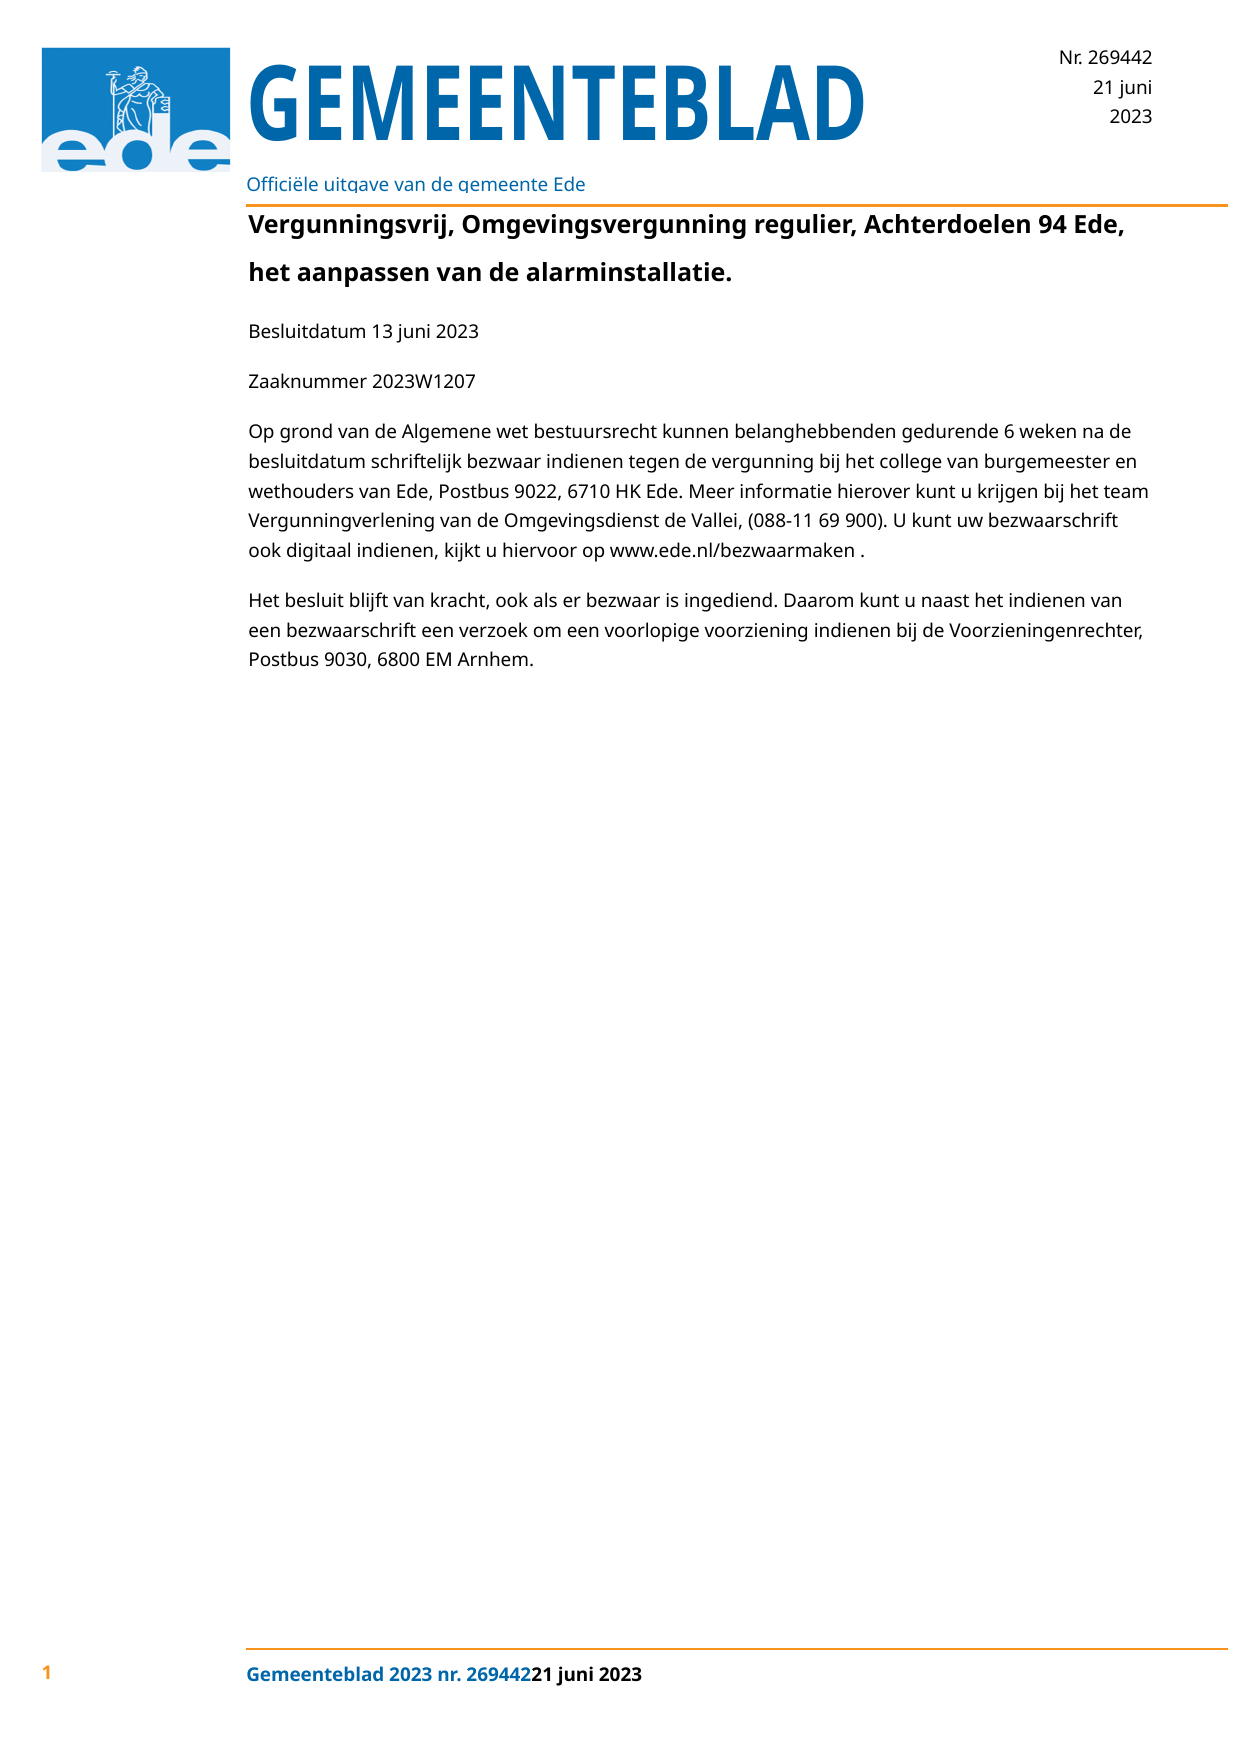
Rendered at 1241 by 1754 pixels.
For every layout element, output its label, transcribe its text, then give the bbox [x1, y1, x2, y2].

text Zaaknummer 2023W1207 [248, 368, 1152, 394]
text Vergunningsvrij, Omgevingsvergunning regulier, Achterdoelen 94 Ede, het aanpassen van de alarminstallatie. [248, 207, 1152, 288]
text Besluitdatum 13 juni 2023 [248, 318, 1152, 344]
picture [41, 47, 231, 172]
text Op grond van de Algemene wet bestuursrecht kunnen belanghebbenden gedurende 6 weken na de besluitdatum schriftelijk bezwaar indienen tegen de vergunning bij het college van burgemeester en wethouders van Ede, Postbus 9022, 6710 HK Ede. Meer informatie hierover kunt u krijgen bij het team Vergunningverlening van de Omgevingsdienst de Vallei, (088-11 69 900). U kunt uw bezwaarschrift ook digitaal indienen, kijkt u hiervoor op www.ede.nl/bezwaarmaken . [248, 419, 1152, 563]
text Het besluit blijft van kracht, ook als er bezwaar is ingediend. Daarom kunt u naast het indienen van een bezwaarschrift een verzoek om een voorlopige voorziening indienen bij de Voorzieningenrechter, Postbus 9030, 6800 EM Arnhem. [248, 587, 1152, 672]
